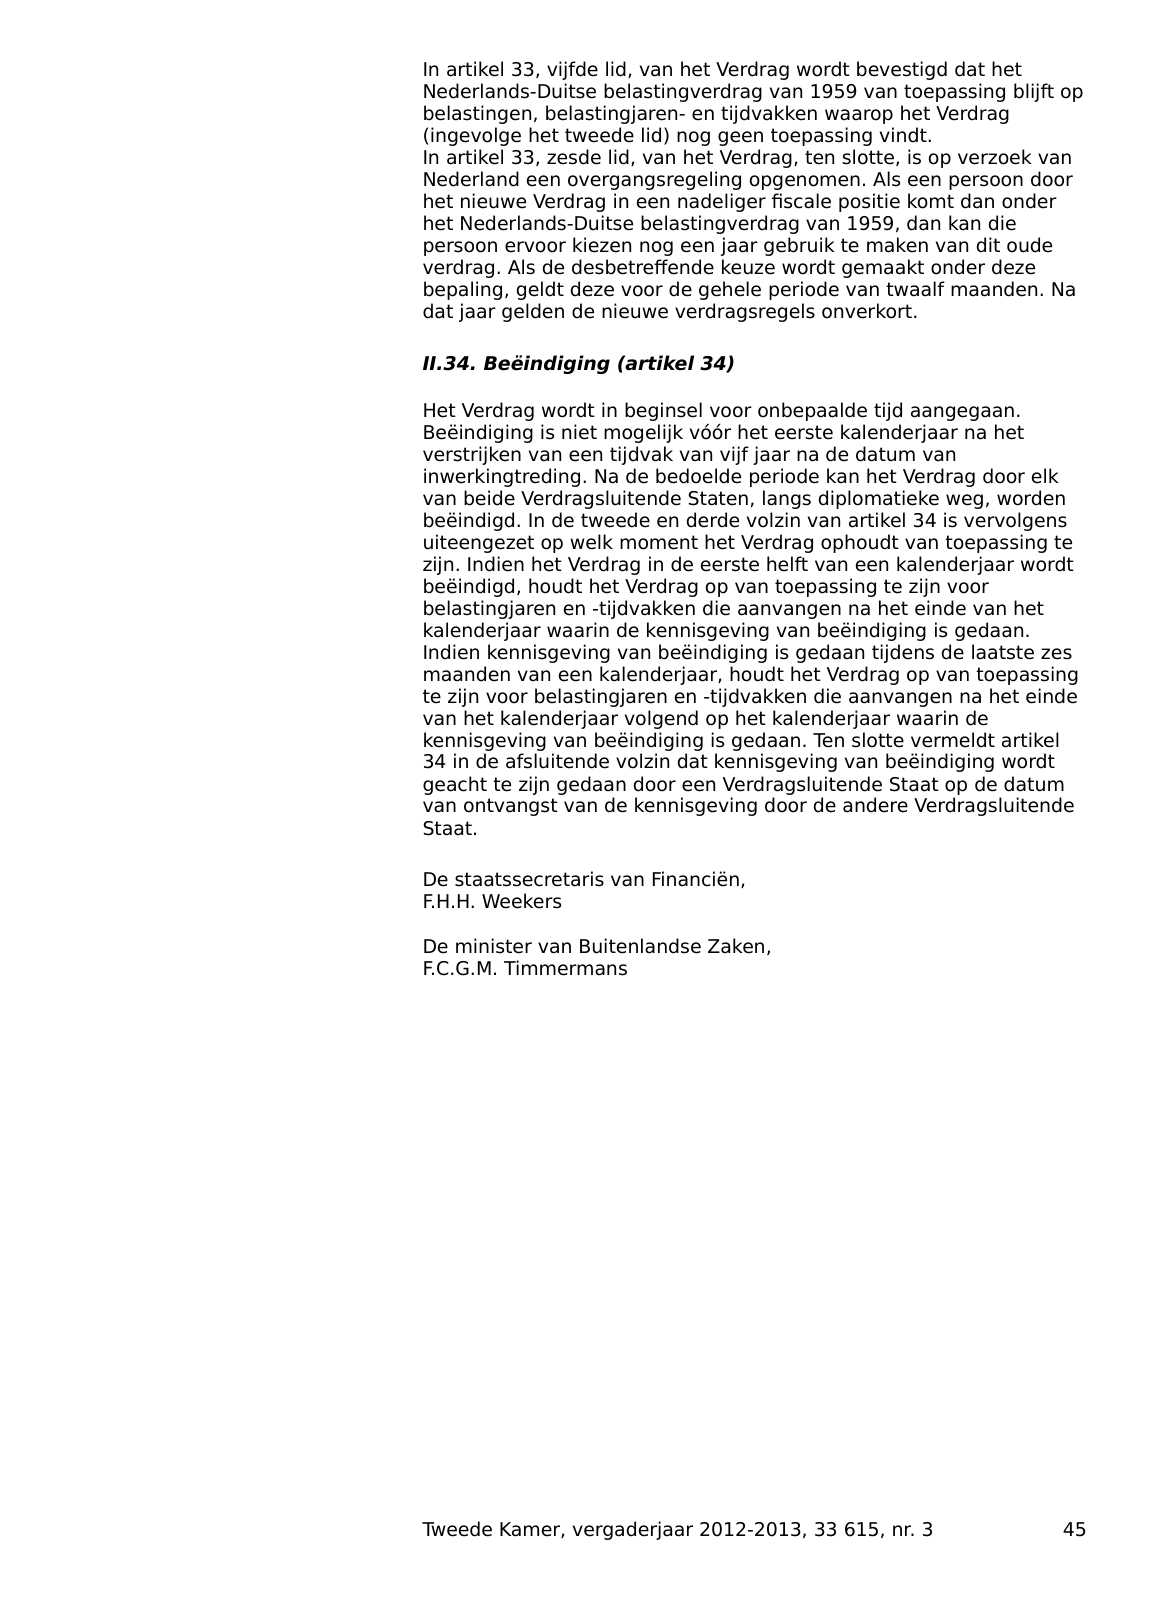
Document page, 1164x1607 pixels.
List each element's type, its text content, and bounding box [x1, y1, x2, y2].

text In artikel 33, zesde lid, van het Verdrag, ten slotte, is op verzoek van Nederland een overgangsregeling opgenomen. Als een persoon door het nieuwe Verdrag in een nadeliger fiscale positie komt dan onder het Nederlands-Duitse belastingverdrag van 1959, dan kan die persoon ervoor kiezen nog een jaar gebruik te maken van dit oude verdrag. Als de desbetreffende keuze wordt gemaakt onder deze bepaling, geldt deze voor de gehele periode van twaalf maanden. Na dat jaar gelden de nieuwe verdragsregels onverkort. [422, 147, 1087, 323]
text Het Verdrag wordt in beginsel voor onbepaalde tijd aangegaan. Beëindiging is niet mogelijk vóór het eerste kalenderjaar na het verstrijken van een tijdvak van vijf jaar na de datum van inwerkingtreding. Na de bedoelde periode kan het Verdrag door elk van beide Verdragsluitende Staten, langs diplomatieke weg, worden beëindigd. In de tweede en derde volzin van artikel 34 is vervolgens uiteengezet op welk moment het Verdrag ophoudt van toepassing te zijn. Indien het Verdrag in de eerste helft van een kalenderjaar wordt beëindigd, houdt het Verdrag op van toepassing te zijn voor belastingjaren en -tijdvakken die aanvangen na het einde van het kalenderjaar waarin de kennisgeving van beëindiging is gedaan. Indien kennisgeving van beëindiging is gedaan tijdens de laatste zes maanden van een kalenderjaar, houdt het Verdrag op van toepassing te zijn voor belastingjaren en -tijdvakken die aanvangen na het einde van het kalenderjaar volgend op het kalenderjaar waarin de kennisgeving van beëindiging is gedaan. Ten slotte vermeldt artikel 34 in de afsluitende volzin dat kennisgeving van beëindiging wordt geacht te zijn gedaan door een Verdragsluitende Staat op de datum van ontvangst van de kennisgeving door de andere Verdragsluitende Staat. [422, 400, 1087, 839]
subtitle II.34. Beëindiging (artikel 34) [422, 353, 1087, 375]
text De minister van Buitenlandse Zaken, F.C.G.M. Timmermans [422, 936, 1087, 979]
text De staatssecretaris van Financiën, F.H.H. Weekers [422, 869, 1087, 913]
text In artikel 33, vijfde lid, van het Verdrag wordt bevestigd dat het Nederlands-Duitse belastingverdrag van 1959 van toepassing blijft op belastingen, belastingjaren- en tijdvakken waarop het Verdrag (ingevolge het tweede lid) nog geen toepassing vindt. [422, 59, 1087, 147]
